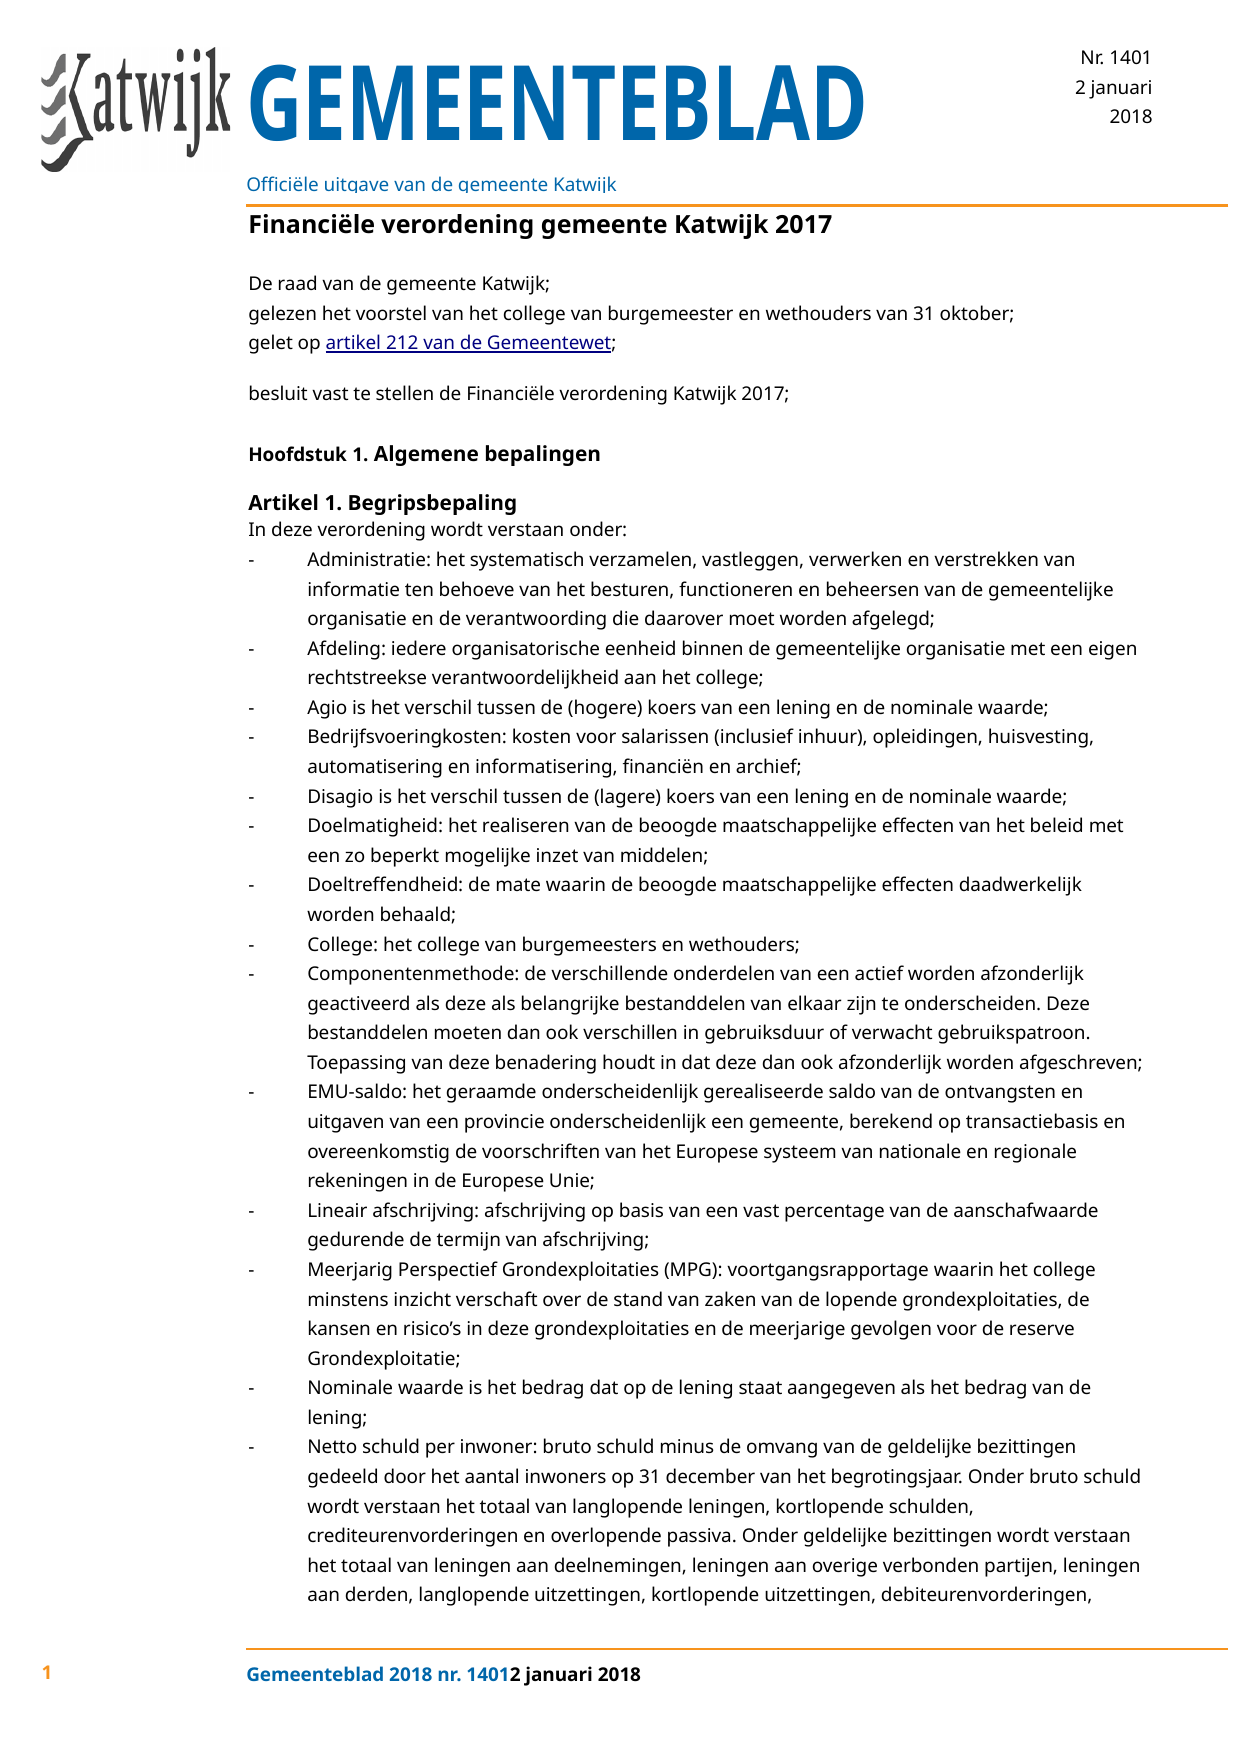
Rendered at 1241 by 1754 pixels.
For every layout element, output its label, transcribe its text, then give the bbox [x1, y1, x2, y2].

text gelet op artikel 212 van de Gemeentewet; [248, 329, 1152, 355]
list Componentenmethode: de verschillende onderdelen van een actief worden afzonderlijk geactiveerd als deze als belangrijke bestanddelen van elkaar zijn te onderscheiden. Deze bestanddelen moeten dan ook verschillen in gebruiksduur of verwacht gebruikspatroon. Toepassing van deze benadering houdt in dat deze dan ook afzonderlijk worden afgeschreven; [248, 960, 1152, 1075]
text Hoofdstuk 1. Algemene bepalingen [248, 439, 1152, 467]
list Bedrijfsvoeringkosten: kosten voor salarissen (inclusief inhuur), opleidingen, huisvesting, automatisering en informatisering, financiën en archief; [248, 724, 1152, 779]
list Administratie: het systematisch verzamelen, vastleggen, verwerken en verstrekken van informatie ten behoeve van het besturen, functioneren en beheersen van de gemeentelijke organisatie en de verantwoording die daarover moet worden afgelegd; [248, 546, 1152, 631]
picture [41, 47, 231, 172]
list Afdeling: iedere organisatorische eenheid binnen de gemeentelijke organisatie met een eigen rechtstreekse verantwoordelijkheid aan het college; [248, 635, 1152, 690]
list Lineair afschrijving: afschrijving op basis van een vast percentage van de aanschafwaarde gedurende de termijn van afschrijving; [248, 1197, 1152, 1252]
list Doeltreffendheid: de mate waarin de beoogde maatschappelijke effecten daadwerkelijk worden behaald; [248, 872, 1152, 927]
list Disagio is het verschil tussen de (lagere) koers van een lening en de nominale waarde; [248, 783, 1152, 809]
text De raad van de gemeente Katwijk; [248, 270, 1152, 296]
list Doelmatigheid: het realiseren van de beoogde maatschappelijke effecten van het beleid met een zo beperkt mogelijke inzet van middelen; [248, 812, 1152, 868]
text besluit vast te stellen de Financiële verordening Katwijk 2017; [248, 380, 1152, 406]
list College: het college van burgemeesters en wethouders; [248, 931, 1152, 957]
text gelezen het voorstel van het college van burgemeester en wethouders van 31 oktober; [248, 300, 1152, 326]
list Meerjarig Perspectief Grondexploitaties (MPG): voortgangsrapportage waarin het college minstens inzicht verschaft over de stand van zaken van de lopende grondexploitaties, de kansen en risico’s in deze grondexploitaties en de meerjarige gevolgen voor de reserve Grondexploitatie; [248, 1256, 1152, 1371]
text Artikel 1. Begripsbepaling [248, 488, 1152, 517]
list EMU-saldo: het geraamde onderscheidenlijk gerealiseerde saldo van de ontvangsten en uitgaven van een provincie onderscheidenlijk een gemeente, berekend op transactiebasis en overeenkomstig de voorschriften van het Europese systeem van nationale en regionale rekeningen in de Europese Unie; [248, 1079, 1152, 1193]
list Netto schuld per inwoner: bruto schuld minus de omvang van de geldelijke bezittingen gedeeld door het aantal inwoners op 31 december van het begrotingsjaar. Onder bruto schuld wordt verstaan het totaal van langlopende leningen, kortlopende schulden, crediteurenvorderingen en overlopende passiva. Onder geldelijke bezittingen wordt verstaan het totaal van leningen aan deelnemingen, leningen aan overige verbonden partijen, leningen aan derden, langlopende uitzettingen, kortlopende uitzettingen, debiteurenvorderingen, [248, 1434, 1152, 1607]
list Nominale waarde is het bedrag dat op de lening staat aangegeven als het bedrag van de lening; [248, 1374, 1152, 1430]
list Agio is het verschil tussen de (hogere) koers van een lening en de nominale waarde; [248, 694, 1152, 720]
text Financiële verordening gemeente Katwijk 2017 [248, 207, 1152, 241]
text In deze verordening wordt verstaan onder: [248, 517, 1152, 542]
